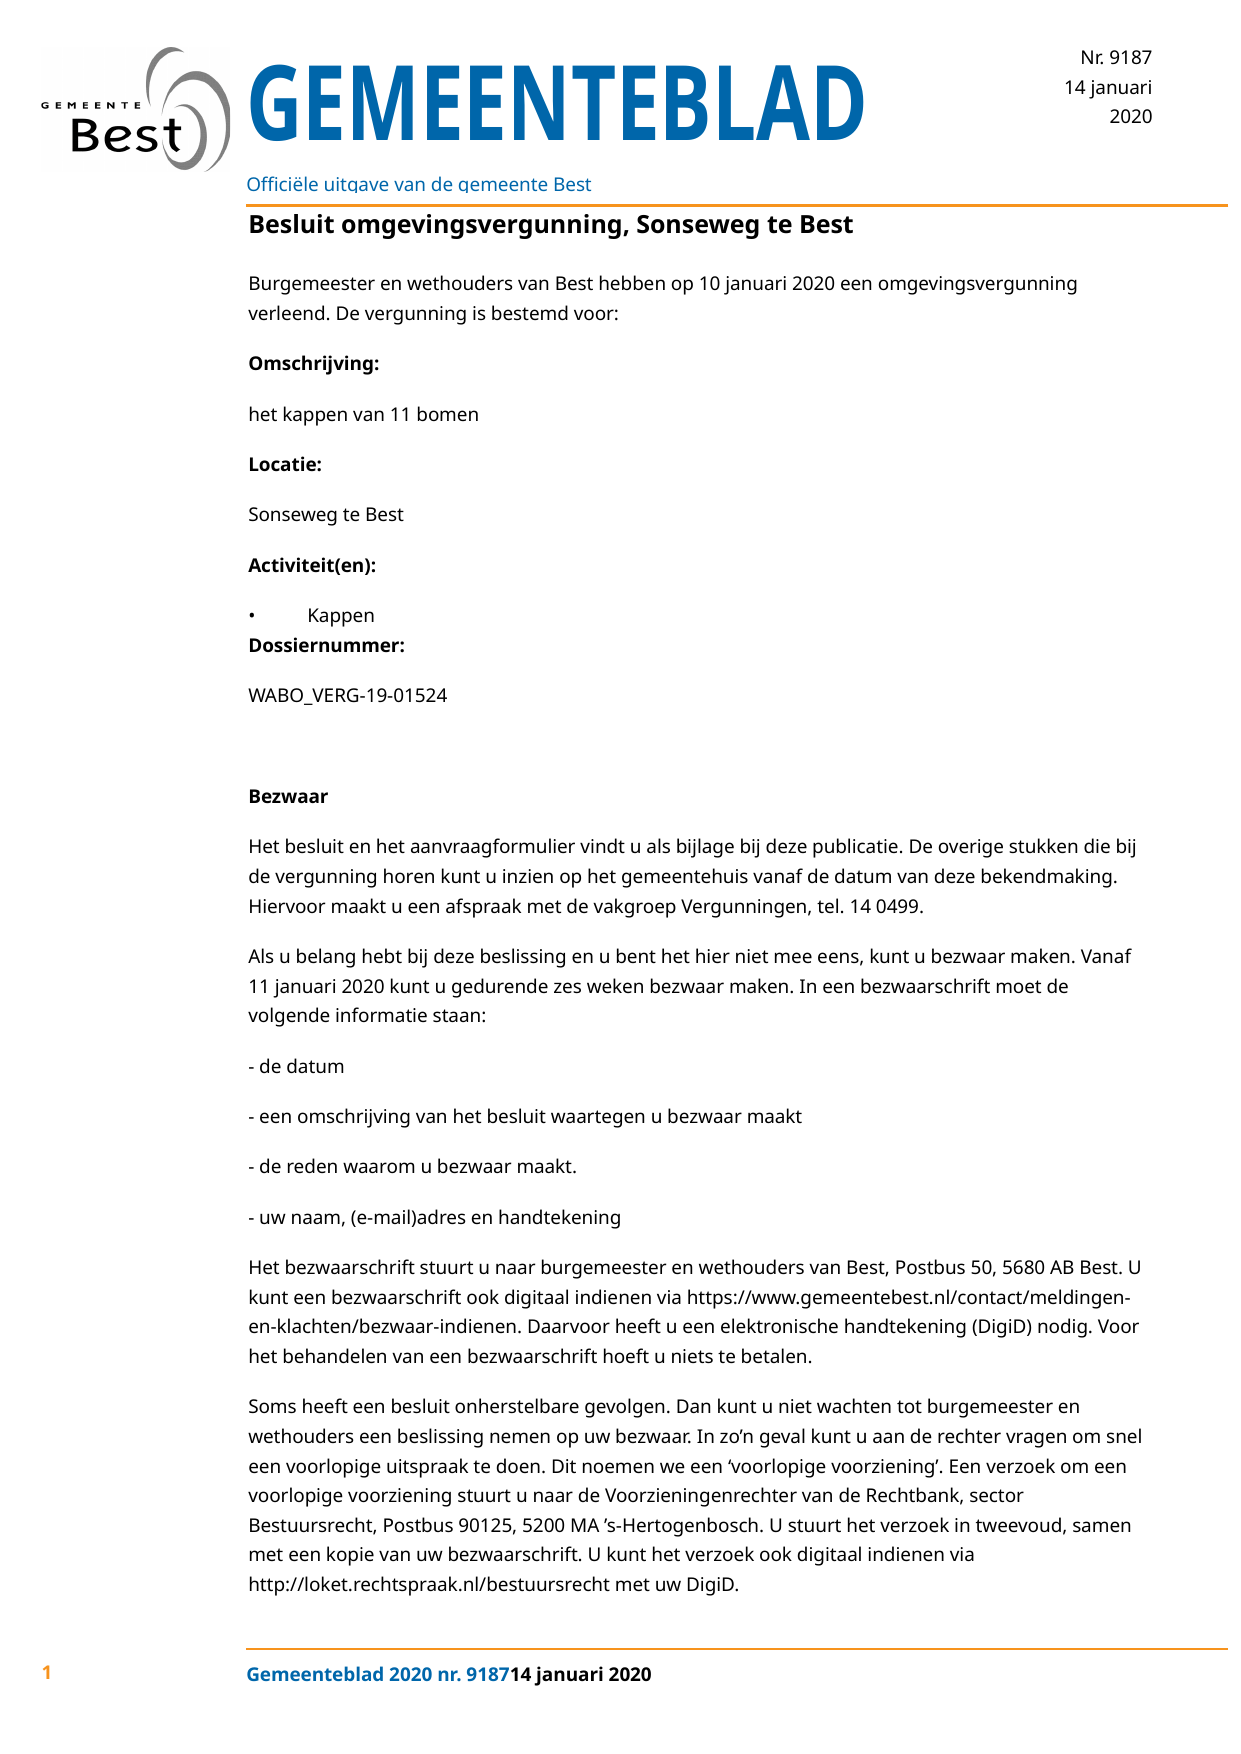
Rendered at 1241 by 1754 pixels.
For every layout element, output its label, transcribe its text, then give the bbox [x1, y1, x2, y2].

text het kappen van 11 bomen [248, 401, 1152, 426]
list Kappen [248, 602, 1152, 628]
text Soms heeft een besluit onherstelbare gevolgen. Dan kunt u niet wachten tot burgemeester en wethouders een beslissing nemen op uw bezwaar. In zo’n geval kunt u aan de rechter vragen om snel een voorlopige uitspraak te doen. Dit noemen we een ‘voorlopige voorziening’. Een verzoek om een voorlopige voorziening stuurt u naar de Voorzieningenrechter van de Rechtbank, sector Bestuursrecht, Postbus 90125, 5200 MA ’s-Hertogenbosch. U stuurt het verzoek in tweevoud, samen met een kopie van uw bezwaarschrift. U kunt het verzoek ook digitaal indienen via http://loket.rechtspraak.nl/bestuursrecht met uw DigiD. [248, 1394, 1152, 1597]
text Bezwaar [248, 783, 1152, 809]
text Het besluit en het aanvraagformulier vindt u als bijlage bij deze publicatie. De overige stukken die bij de vergunning horen kunt u inzien op het gemeentehuis vanaf de datum van deze bekendmaking. Hiervoor maakt u een afspraak met de vakgroep Vergunningen, tel. 14 0499. [248, 834, 1152, 918]
text Als u belang hebt bij deze beslissing en u bent het hier niet mee eens, kunt u bezwaar maken. Vanaf 11 januari 2020 kunt u gedurende zes weken bezwaar maken. In een bezwaarschrift moet de volgende informatie staan: [248, 943, 1152, 1028]
text Het bezwaarschrift stuurt u naar burgemeester en wethouders van Best, Postbus 50, 5680 AB Best. U kunt een bezwaarschrift ook digitaal indienen via https://www.gemeentebest.nl/contact/meldingen-en-klachten/bezwaar-indienen. Daarvoor heeft u een elektronische handtekening (DigiD) nodig. Voor het behandelen van een bezwaarschrift hoeft u niets te betalen. [248, 1254, 1152, 1369]
text - een omschrijving van het besluit waartegen u bezwaar maakt [248, 1103, 1152, 1129]
text Dossiernummer: [248, 632, 1152, 658]
text WABO_VERG-19-01524 [248, 682, 1152, 708]
text Activiteit(en): [248, 552, 1152, 578]
text - de reden waarom u bezwaar maakt. [248, 1154, 1152, 1179]
text Sonseweg te Best [248, 502, 1152, 527]
text Omschrijving: [248, 350, 1152, 376]
text Locatie: [248, 451, 1152, 477]
text Burgemeester en wethouders van Best hebben op 10 januari 2020 een omgevingsvergunning verleend. De vergunning is bestemd voor: [248, 270, 1152, 326]
text - uw naam, (e-mail)adres en handtekening [248, 1204, 1152, 1230]
text Besluit omgevingsvergunning, Sonseweg te Best [248, 207, 1152, 241]
picture [41, 47, 231, 172]
text - de datum [248, 1053, 1152, 1078]
